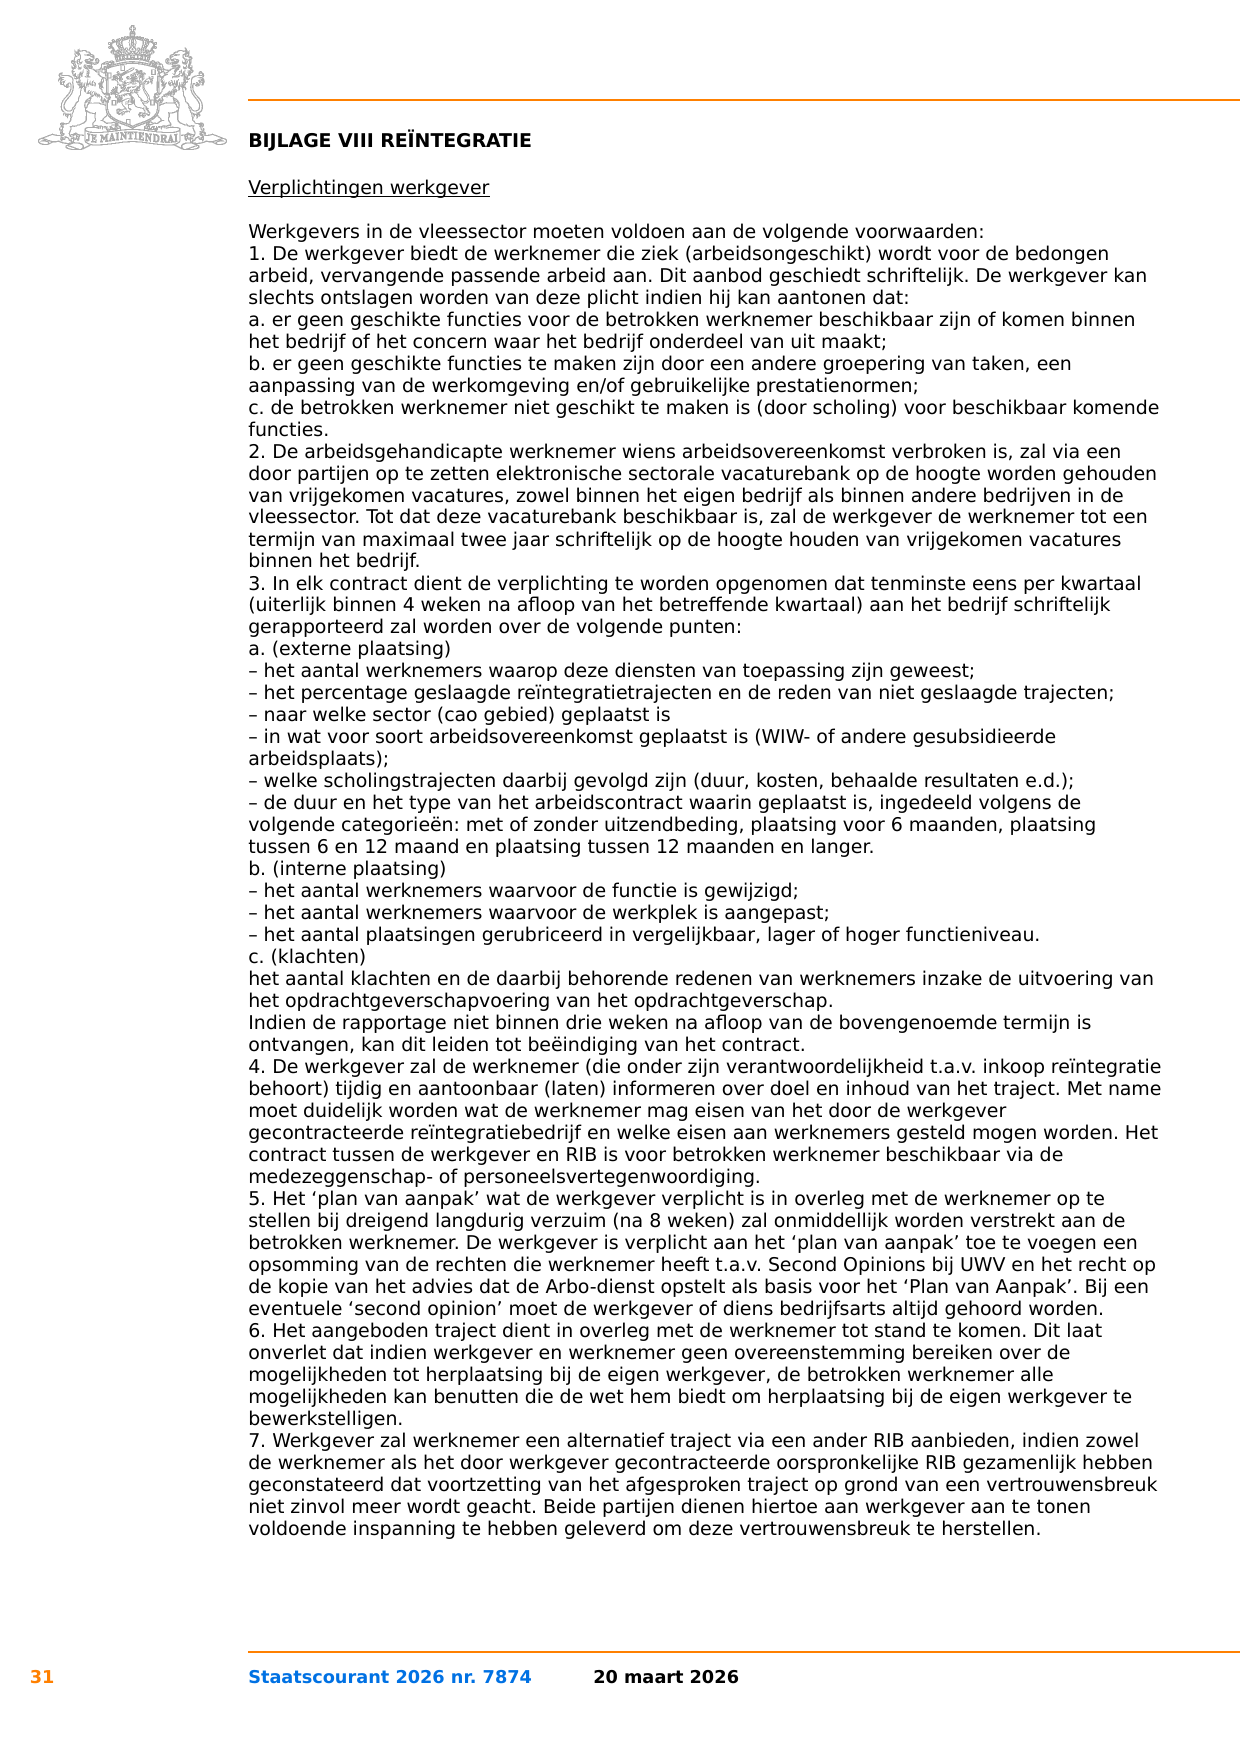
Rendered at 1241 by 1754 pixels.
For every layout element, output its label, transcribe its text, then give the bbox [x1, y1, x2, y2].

text – het aantal werknemers waarvoor de werkplek is aangepast; [248, 902, 1163, 924]
text – welke scholingstrajecten daarbij gevolgd zijn (duur, kosten, behaalde resultaten e.d.); [248, 770, 1163, 792]
text – in wat voor soort arbeidsovereenkomst geplaatst is (WIW- of andere gesubsidieerde arbeidsplaats); [248, 726, 1163, 770]
text het aantal klachten en de daarbij behorende redenen van werknemers inzake de uitvoering van het opdrachtgeverschapvoering van het opdrachtgeverschap. [248, 968, 1163, 1012]
text 4. De werkgever zal de werknemer (die onder zijn verantwoordelijkheid t.a.v. inkoop reïntegratie behoort) tijdig en aantoonbaar (laten) informeren over doel en inhoud van het traject. Met name moet duidelijk worden wat de werknemer mag eisen van het door de werkgever gecontracteerde reïntegratiebedrijf en welke eisen aan werknemers gesteld mogen worden. Het contract tussen de werkgever en RIB is voor betrokken werknemer beschikbaar via de medezeggenschap- of personeelsvertegenwoordiging. [248, 1056, 1163, 1188]
text b. (interne plaatsing) [248, 858, 1163, 880]
text – naar welke sector (cao gebied) geplaatst is [248, 704, 1163, 726]
text – het aantal plaatsingen gerubriceerd in vergelijkbaar, lager of hoger functieniveau. [248, 924, 1163, 946]
text 7. Werkgever zal werknemer een alternatief traject via een ander RIB aanbieden, indien zowel de werknemer als het door werkgever gecontracteerde oorspronkelijke RIB gezamenlijk hebben geconstateerd dat voortzetting van het afgesproken traject op grond van een vertrouwensbreuk niet zinvol meer wordt geacht. Beide partijen dienen hiertoe aan werkgever aan te tonen voldoende inspanning te hebben geleverd om deze vertrouwensbreuk te herstellen. [248, 1429, 1163, 1539]
text 3. In elk contract dient de verplichting te worden opgenomen dat tenminste eens per kwartaal (uiterlijk binnen 4 weken na afloop van het betreffende kwartaal) aan het bedrijf schriftelijk gerapporteerd zal worden over de volgende punten: [248, 572, 1163, 638]
text 5. Het ‘plan van aanpak’ wat de werkgever verplicht is in overleg met de werknemer op te stellen bij dreigend langdurig verzuim (na 8 weken) zal onmiddellijk worden verstrekt aan de betrokken werknemer. De werkgever is verplicht aan het ‘plan van aanpak’ toe te voegen een opsomming van de rechten die werknemer heeft t.a.v. Second Opinions bij UWV en het recht op de kopie van het advies dat de Arbo-dienst opstelt als basis voor het ‘Plan van Aanpak’. Bij een eventuele ‘second opinion’ moet de werkgever of diens bedrijfsarts altijd gehoord worden. [248, 1188, 1163, 1320]
text – het aantal werknemers waarop deze diensten van toepassing zijn geweest; [248, 660, 1163, 682]
text Werkgevers in de vleessector moeten voldoen aan de volgende voorwaarden: [248, 221, 1163, 243]
text a. (externe plaatsing) [248, 638, 1163, 660]
text – het aantal werknemers waarvoor de functie is gewijzigd; [248, 880, 1163, 902]
subtitle Verplichtingen werkgever [248, 177, 1163, 199]
text 6. Het aangeboden traject dient in overleg met de werknemer tot stand te komen. Dit laat onverlet dat indien werkgever en werknemer geen overeenstemming bereiken over de mogelijkheden tot herplaatsing bij de eigen werkgever, de betrokken werknemer alle mogelijkheden kan benutten die de wet hem biedt om herplaatsing bij de eigen werkgever te bewerkstelligen. [248, 1320, 1163, 1429]
text c. (klachten) [248, 946, 1163, 968]
text a. er geen geschikte functies voor de betrokken werknemer beschikbaar zijn of komen binnen het bedrijf of het concern waar het bedrijf onderdeel van uit maakt; [248, 309, 1163, 353]
text b. er geen geschikte functies te maken zijn door een andere groepering van taken, een aanpassing van de werkomgeving en/of gebruikelijke prestatienormen; [248, 353, 1163, 397]
text – het percentage geslaagde reïntegratietrajecten en de reden van niet geslaagde trajecten; [248, 682, 1163, 704]
text – de duur en het type van het arbeidscontract waarin geplaatst is, ingedeeld volgens de volgende categorieën: met of zonder uitzendbeding, plaatsing voor 6 maanden, plaatsing tussen 6 en 12 maand en plaatsing tussen 12 maanden en langer. [248, 792, 1163, 858]
subtitle BIJLAGE VIII REÏNTEGRATIE [248, 130, 1163, 152]
text 1. De werkgever biedt de werknemer die ziek (arbeidsongeschikt) wordt voor de bedongen arbeid, vervangende passende arbeid aan. Dit aanbod geschiedt schriftelijk. De werkgever kan slechts ontslagen worden van deze plicht indien hij kan aantonen dat: [248, 243, 1163, 309]
text Indien de rapportage niet binnen drie weken na afloop van de bovengenoemde termijn is ontvangen, kan dit leiden tot beëindiging van het contract. [248, 1012, 1163, 1056]
picture [38, 25, 227, 150]
text c. de betrokken werknemer niet geschikt te maken is (door scholing) voor beschikbaar komende functies. [248, 397, 1163, 441]
text 2. De arbeidsgehandicapte werknemer wiens arbeidsovereenkomst verbroken is, zal via een door partijen op te zetten elektronische sectorale vacaturebank op de hoogte worden gehouden van vrijgekomen vacatures, zowel binnen het eigen bedrijf als binnen andere bedrijven in de vleessector. Tot dat deze vacaturebank beschikbaar is, zal de werkgever de werknemer tot een termijn van maximaal twee jaar schriftelijk op de hoogte houden van vrijgekomen vacatures binnen het bedrijf. [248, 441, 1163, 572]
